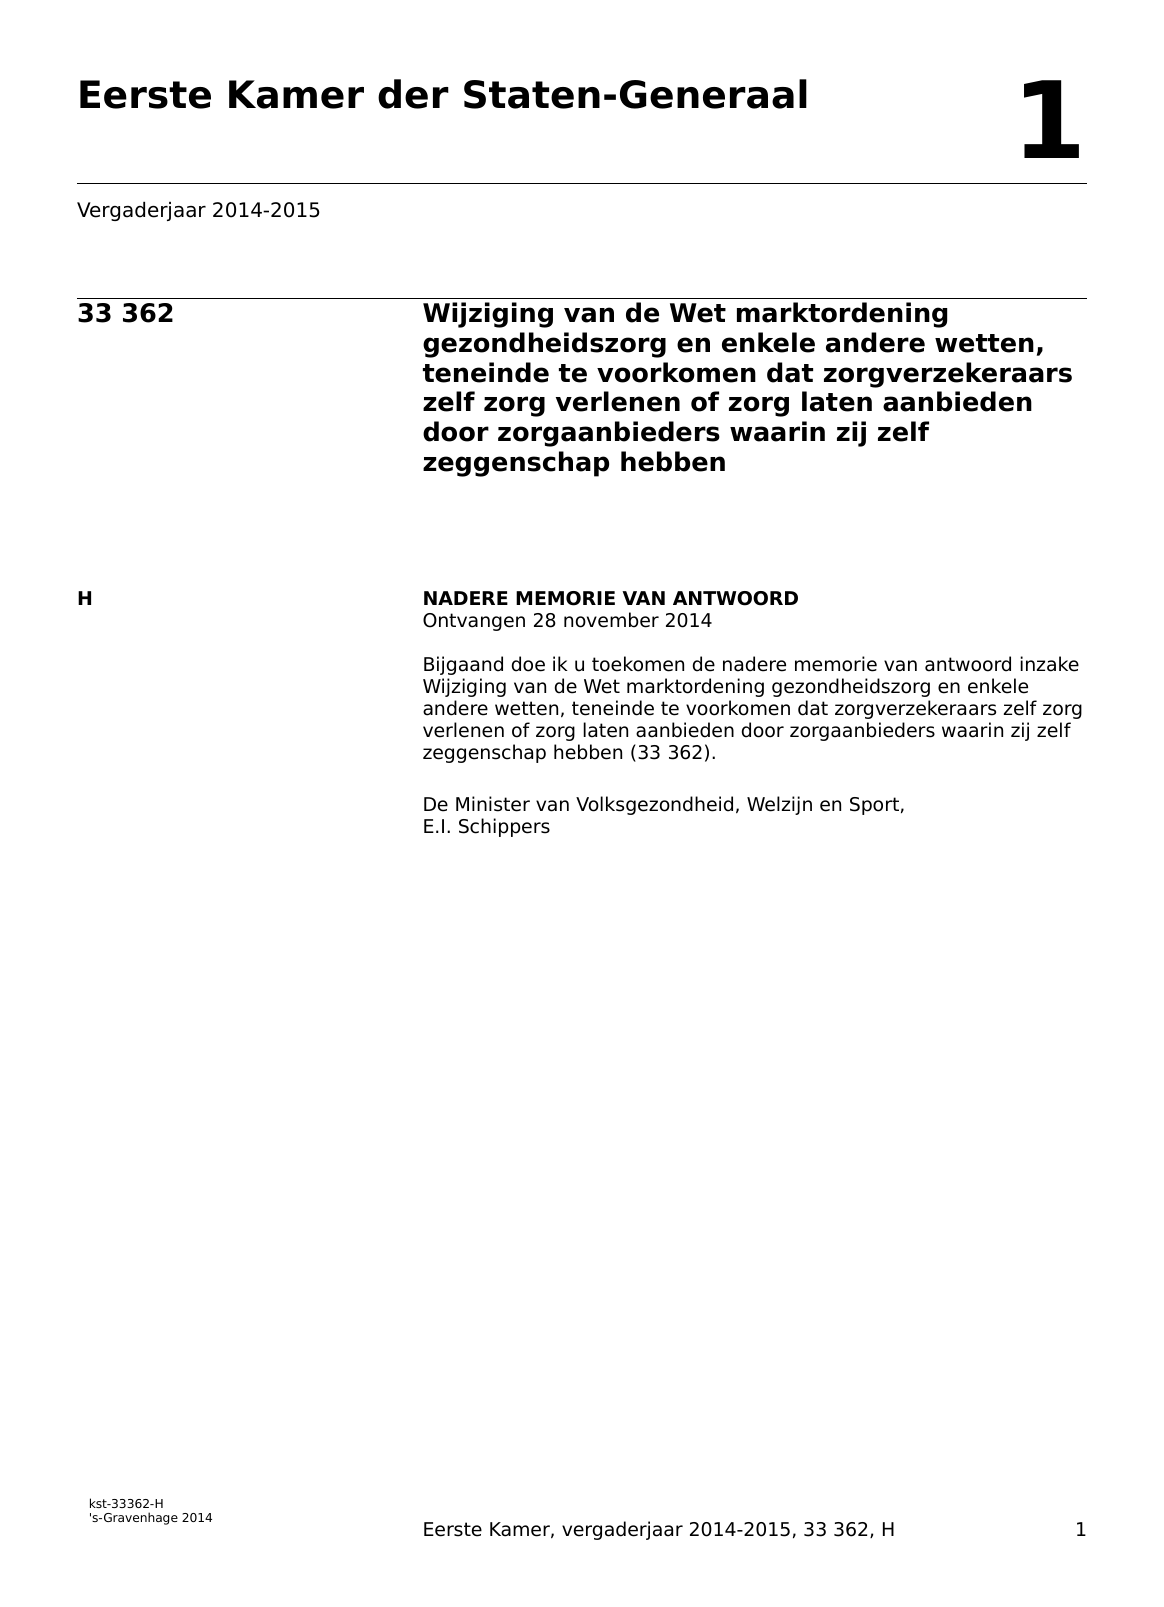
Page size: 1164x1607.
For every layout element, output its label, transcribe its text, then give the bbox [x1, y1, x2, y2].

table_header Eerste Kamer der Staten-Generaal [77, 59, 886, 183]
text De Minister van Volksgezondheid, Welzijn en Sport, E.I. Schippers [422, 794, 1087, 838]
text 's-Gravenhage 2014 [88, 1511, 323, 1525]
subtitle 33 362 Wijziging van de Wet marktordening gezondheidszorg en enkele andere wetten, teneinde te voorkomen dat zorgverzekeraars zelf zorg verlenen of zorg laten aanbieden door zorgaanbieders waarin zij zelf zeggenschap hebben [77, 299, 1087, 477]
table_header 1 [886, 59, 1087, 183]
text Ontvangen 28 november 2014 [422, 610, 1087, 632]
text Bijgaand doe ik u toekomen de nadere memorie van antwoord inzake Wijziging van de Wet marktordening gezondheidszorg en enkele andere wetten, teneinde te voorkomen dat zorgverzekeraars zelf zorg verlenen of zorg laten aanbieden door zorgaanbieders waarin zij zelf zeggenschap hebben (33 362). [422, 654, 1087, 764]
table_cell Vergaderjaar 2014-2015 [77, 184, 1087, 298]
text kst-33362-H [88, 1497, 323, 1511]
subtitle H NADERE MEMORIE VAN ANTWOORD [77, 588, 1087, 610]
